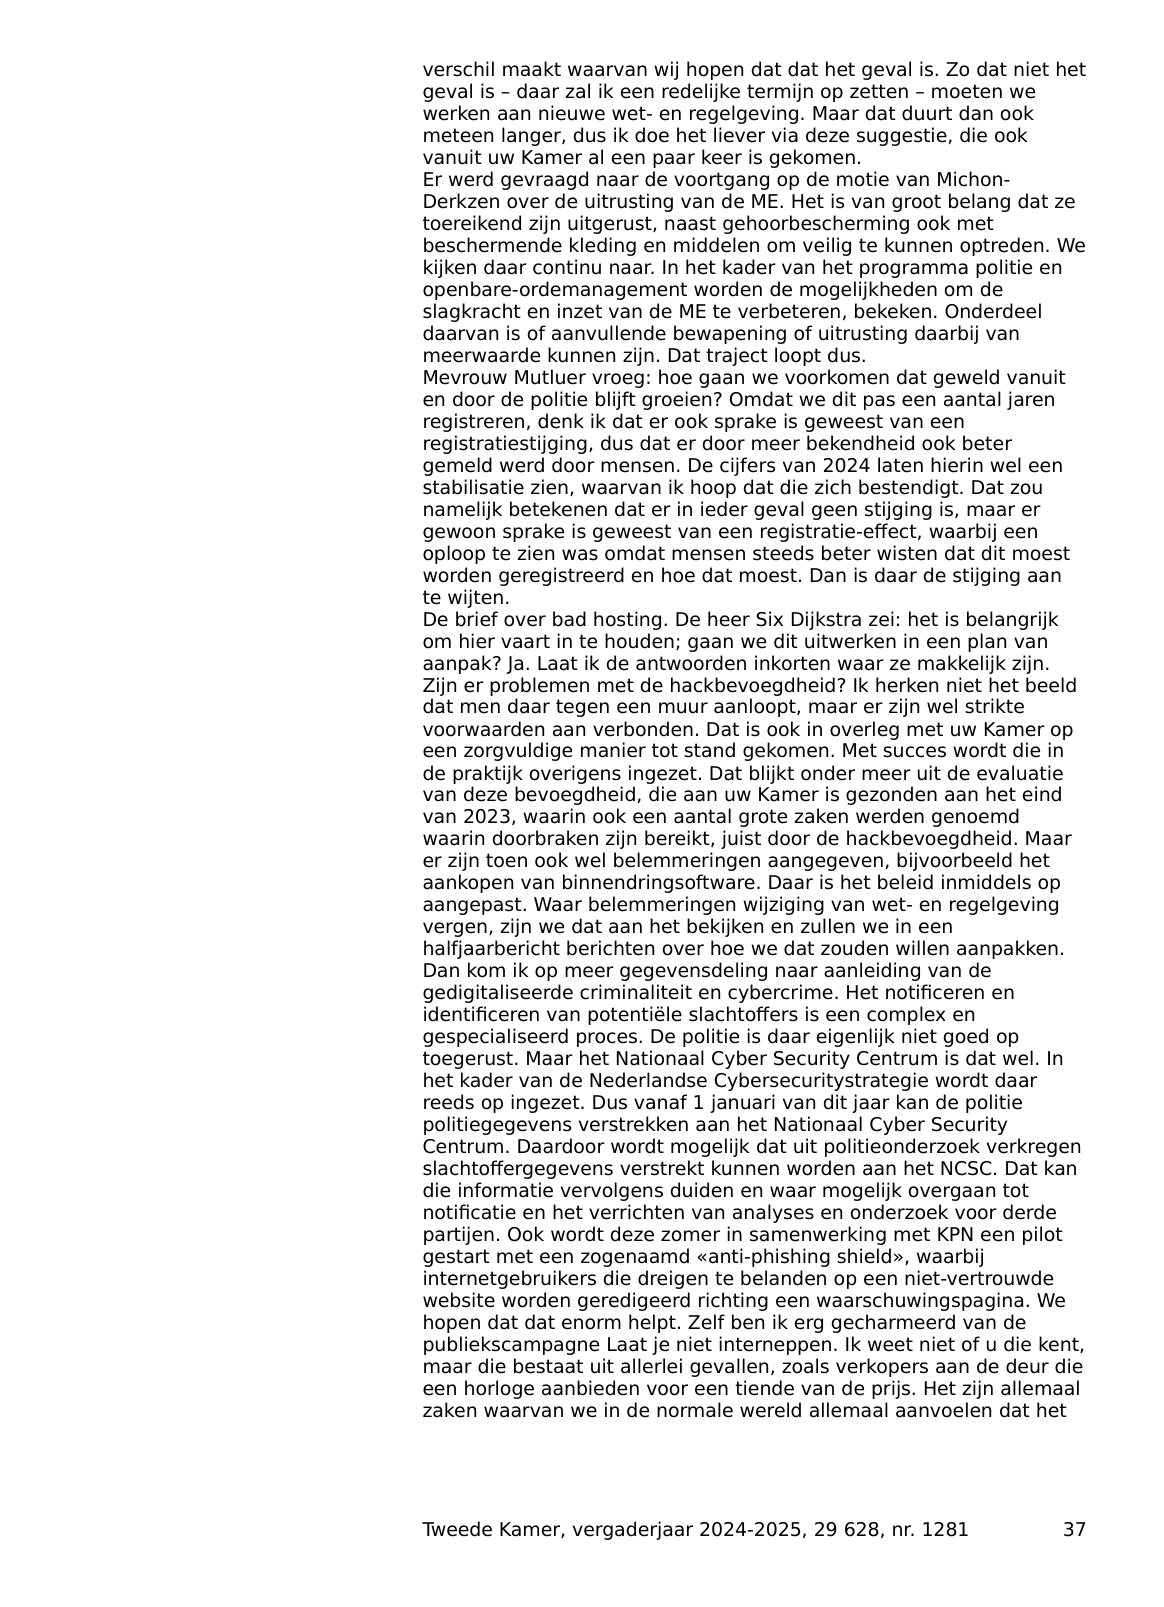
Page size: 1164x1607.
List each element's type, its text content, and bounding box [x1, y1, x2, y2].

text Er werd gevraagd naar de voortgang op de motie van Michon-Derkzen over de uitrusting van de ME. Het is van groot belang dat ze toereikend zijn uitgerust, naast gehoorbescherming ook met beschermende kleding en middelen om veilig te kunnen optreden. We kijken daar continu naar. In het kader van het programma politie en openbare-ordemanagement worden de mogelijkheden om de slagkracht en inzet van de ME te verbeteren, bekeken. Onderdeel daarvan is of aanvullende bewapening of uitrusting daarbij van meerwaarde kunnen zijn. Dat traject loopt dus. [422, 169, 1087, 367]
text verschil maakt waarvan wij hopen dat dat het geval is. Zo dat niet het geval is – daar zal ik een redelijke termijn op zetten – moeten we werken aan nieuwe wet- en regelgeving. Maar dat duurt dan ook meteen langer, dus ik doe het liever via deze suggestie, die ook vanuit uw Kamer al een paar keer is gekomen. [422, 59, 1087, 169]
text Zijn er problemen met de hackbevoegdheid? Ik herken niet het beeld dat men daar tegen een muur aanloopt, maar er zijn wel strikte voorwaarden aan verbonden. Dat is ook in overleg met uw Kamer op een zorgvuldige manier tot stand gekomen. Met succes wordt die in de praktijk overigens ingezet. Dat blijkt onder meer uit de evaluatie van deze bevoegdheid, die aan uw Kamer is gezonden aan het eind van 2023, waarin ook een aantal grote zaken werden genoemd waarin doorbraken zijn bereikt, juist door de hackbevoegdheid. Maar er zijn toen ook wel belemmeringen aangegeven, bijvoorbeeld het aankopen van binnendringsoftware. Daar is het beleid inmiddels op aangepast. Waar belemmeringen wijziging van wet- en regelgeving vergen, zijn we dat aan het bekijken en zullen we in een halfjaarbericht berichten over hoe we dat zouden willen aanpakken. [422, 674, 1087, 960]
text Dan kom ik op meer gegevensdeling naar aanleiding van de gedigitaliseerde criminaliteit en cybercrime. Het notificeren en identificeren van potentiële slachtoffers is een complex en gespecialiseerd proces. De politie is daar eigenlijk niet goed op toegerust. Maar het Nationaal Cyber Security Centrum is dat wel. In het kader van de Nederlandse Cybersecuritystrategie wordt daar reeds op ingezet. Dus vanaf 1 januari van dit jaar kan de politie politiegegevens verstrekken aan het Nationaal Cyber Security Centrum. Daardoor wordt mogelijk dat uit politieonderzoek verkregen slachtoffergegevens verstrekt kunnen worden aan het NCSC. Dat kan die informatie vervolgens duiden en waar mogelijk overgaan tot notificatie en het verrichten van analyses en onderzoek voor derde partijen. Ook wordt deze zomer in samenwerking met KPN een pilot gestart met een zogenaamd «anti-phishing shield», waarbij internetgebruikers die dreigen te belanden op een niet-vertrouwde website worden geredigeerd richting een waarschuwingspagina. We hopen dat dat enorm helpt. Zelf ben ik erg gecharmeerd van de publiekscampagne Laat je niet interneppen. Ik weet niet of u die kent, maar die bestaat uit allerlei gevallen, zoals verkopers aan de deur die een horloge aanbieden voor een tiende van de prijs. Het zijn allemaal zaken waarvan we in de normale wereld allemaal aanvoelen dat het [422, 960, 1087, 1422]
text De brief over bad hosting. De heer Six Dijkstra zei: het is belangrijk om hier vaart in te houden; gaan we dit uitwerken in een plan van aanpak? Ja. Laat ik de antwoorden inkorten waar ze makkelijk zijn. [422, 608, 1087, 674]
text Mevrouw Mutluer vroeg: hoe gaan we voorkomen dat geweld vanuit en door de politie blijft groeien? Omdat we dit pas een aantal jaren registreren, denk ik dat er ook sprake is geweest van een registratiestijging, dus dat er door meer bekendheid ook beter gemeld werd door mensen. De cijfers van 2024 laten hierin wel een stabilisatie zien, waarvan ik hoop dat die zich bestendigt. Dat zou namelijk betekenen dat er in ieder geval geen stijging is, maar er gewoon sprake is geweest van een registratie-effect, waarbij een oploop te zien was omdat mensen steeds beter wisten dat dit moest worden geregistreerd en hoe dat moest. Dan is daar de stijging aan te wijten. [422, 367, 1087, 608]
